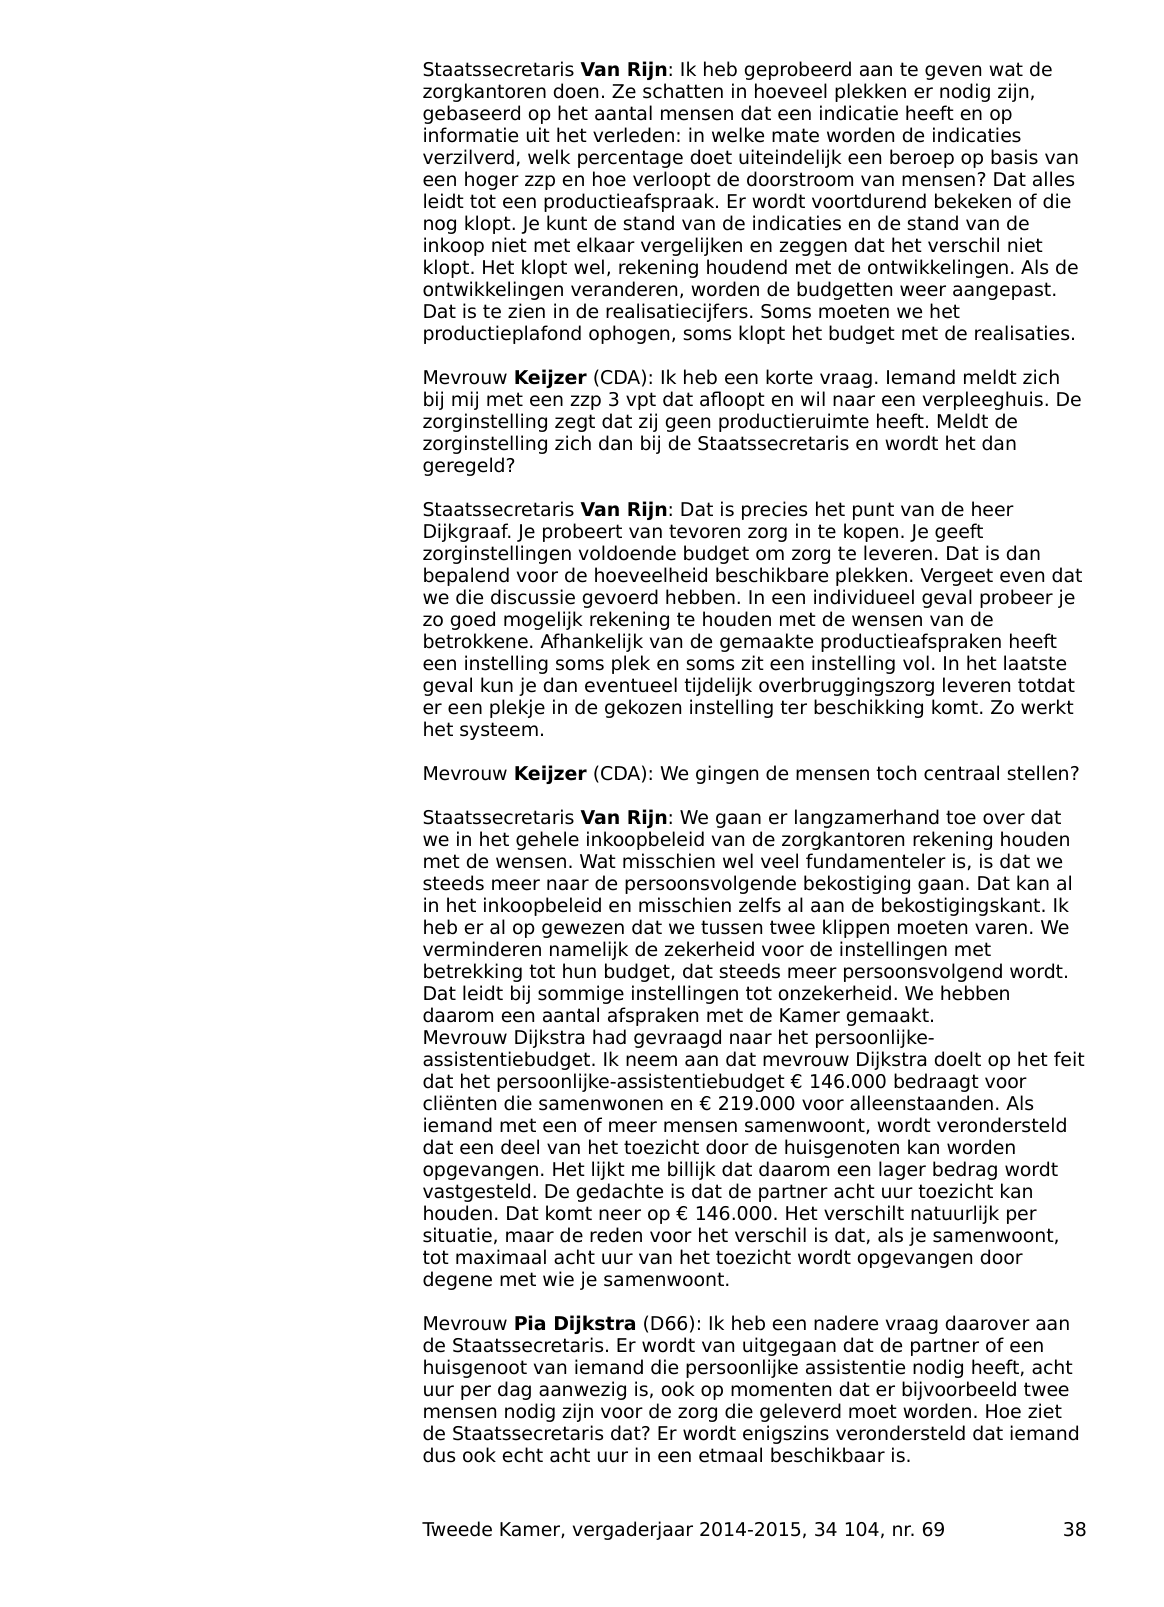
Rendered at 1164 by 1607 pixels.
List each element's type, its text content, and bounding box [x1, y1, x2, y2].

text Mevrouw Dijkstra had gevraagd naar het persoonlijke-assistentiebudget. Ik neem aan dat mevrouw Dijkstra doelt op het feit dat het persoonlijke-assistentiebudget € 146.000 bedraagt voor cliënten die samenwonen en € 219.000 voor alleenstaanden. Als iemand met een of meer mensen samenwoont, wordt verondersteld dat een deel van het toezicht door de huisgenoten kan worden opgevangen. Het lijkt me billijk dat daarom een lager bedrag wordt vastgesteld. De gedachte is dat de partner acht uur toezicht kan houden. Dat komt neer op € 146.000. Het verschilt natuurlijk per situatie, maar de reden voor het verschil is dat, als je samenwoont, tot maximaal acht uur van het toezicht wordt opgevangen door degene met wie je samenwoont. [422, 1027, 1087, 1291]
text Staatssecretaris Van Rijn: Dat is precies het punt van de heer Dijkgraaf. Je probeert van tevoren zorg in te kopen. Je geeft zorginstellingen voldoende budget om zorg te leveren. Dat is dan bepalend voor de hoeveelheid beschikbare plekken. Vergeet even dat we die discussie gevoerd hebben. In een individueel geval probeer je zo goed mogelijk rekening te houden met de wensen van de betrokkene. Afhankelijk van de gemaakte productieafspraken heeft een instelling soms plek en soms zit een instelling vol. In het laatste geval kun je dan eventueel tijdelijk overbruggingszorg leveren totdat er een plekje in de gekozen instelling ter beschikking komt. Zo werkt het systeem. [422, 499, 1087, 741]
text Mevrouw Keijzer (CDA): We gingen de mensen toch centraal stellen? [422, 763, 1087, 785]
text Staatssecretaris Van Rijn: Ik heb geprobeerd aan te geven wat de zorgkantoren doen. Ze schatten in hoeveel plekken er nodig zijn, gebaseerd op het aantal mensen dat een indicatie heeft en op informatie uit het verleden: in welke mate worden de indicaties verzilverd, welk percentage doet uiteindelijk een beroep op basis van een hoger zzp en hoe verloopt de doorstroom van mensen? Dat alles leidt tot een productieafspraak. Er wordt voortdurend bekeken of die nog klopt. Je kunt de stand van de indicaties en de stand van de inkoop niet met elkaar vergelijken en zeggen dat het verschil niet klopt. Het klopt wel, rekening houdend met de ontwikkelingen. Als de ontwikkelingen veranderen, worden de budgetten weer aangepast. Dat is te zien in de realisatiecijfers. Soms moeten we het productieplafond ophogen, soms klopt het budget met de realisaties. [422, 59, 1087, 345]
text Staatssecretaris Van Rijn: We gaan er langzamerhand toe over dat we in het gehele inkoopbeleid van de zorgkantoren rekening houden met de wensen. Wat misschien wel veel fundamenteler is, is dat we steeds meer naar de persoonsvolgende bekostiging gaan. Dat kan al in het inkoopbeleid en misschien zelfs al aan de bekostigingskant. Ik heb er al op gewezen dat we tussen twee klippen moeten varen. We verminderen namelijk de zekerheid voor de instellingen met betrekking tot hun budget, dat steeds meer persoonsvolgend wordt. Dat leidt bij sommige instellingen tot onzekerheid. We hebben daarom een aantal afspraken met de Kamer gemaakt. [422, 807, 1087, 1027]
text Mevrouw Keijzer (CDA): Ik heb een korte vraag. Iemand meldt zich bij mij met een zzp 3 vpt dat afloopt en wil naar een verpleeghuis. De zorginstelling zegt dat zij geen productieruimte heeft. Meldt de zorginstelling zich dan bij de Staatssecretaris en wordt het dan geregeld? [422, 367, 1087, 477]
text Mevrouw Pia Dijkstra (D66): Ik heb een nadere vraag daarover aan de Staatssecretaris. Er wordt van uitgegaan dat de partner of een huisgenoot van iemand die persoonlijke assistentie nodig heeft, acht uur per dag aanwezig is, ook op momenten dat er bijvoorbeeld twee mensen nodig zijn voor de zorg die geleverd moet worden. Hoe ziet de Staatssecretaris dat? Er wordt enigszins verondersteld dat iemand dus ook echt acht uur in een etmaal beschikbaar is. [422, 1313, 1087, 1467]
